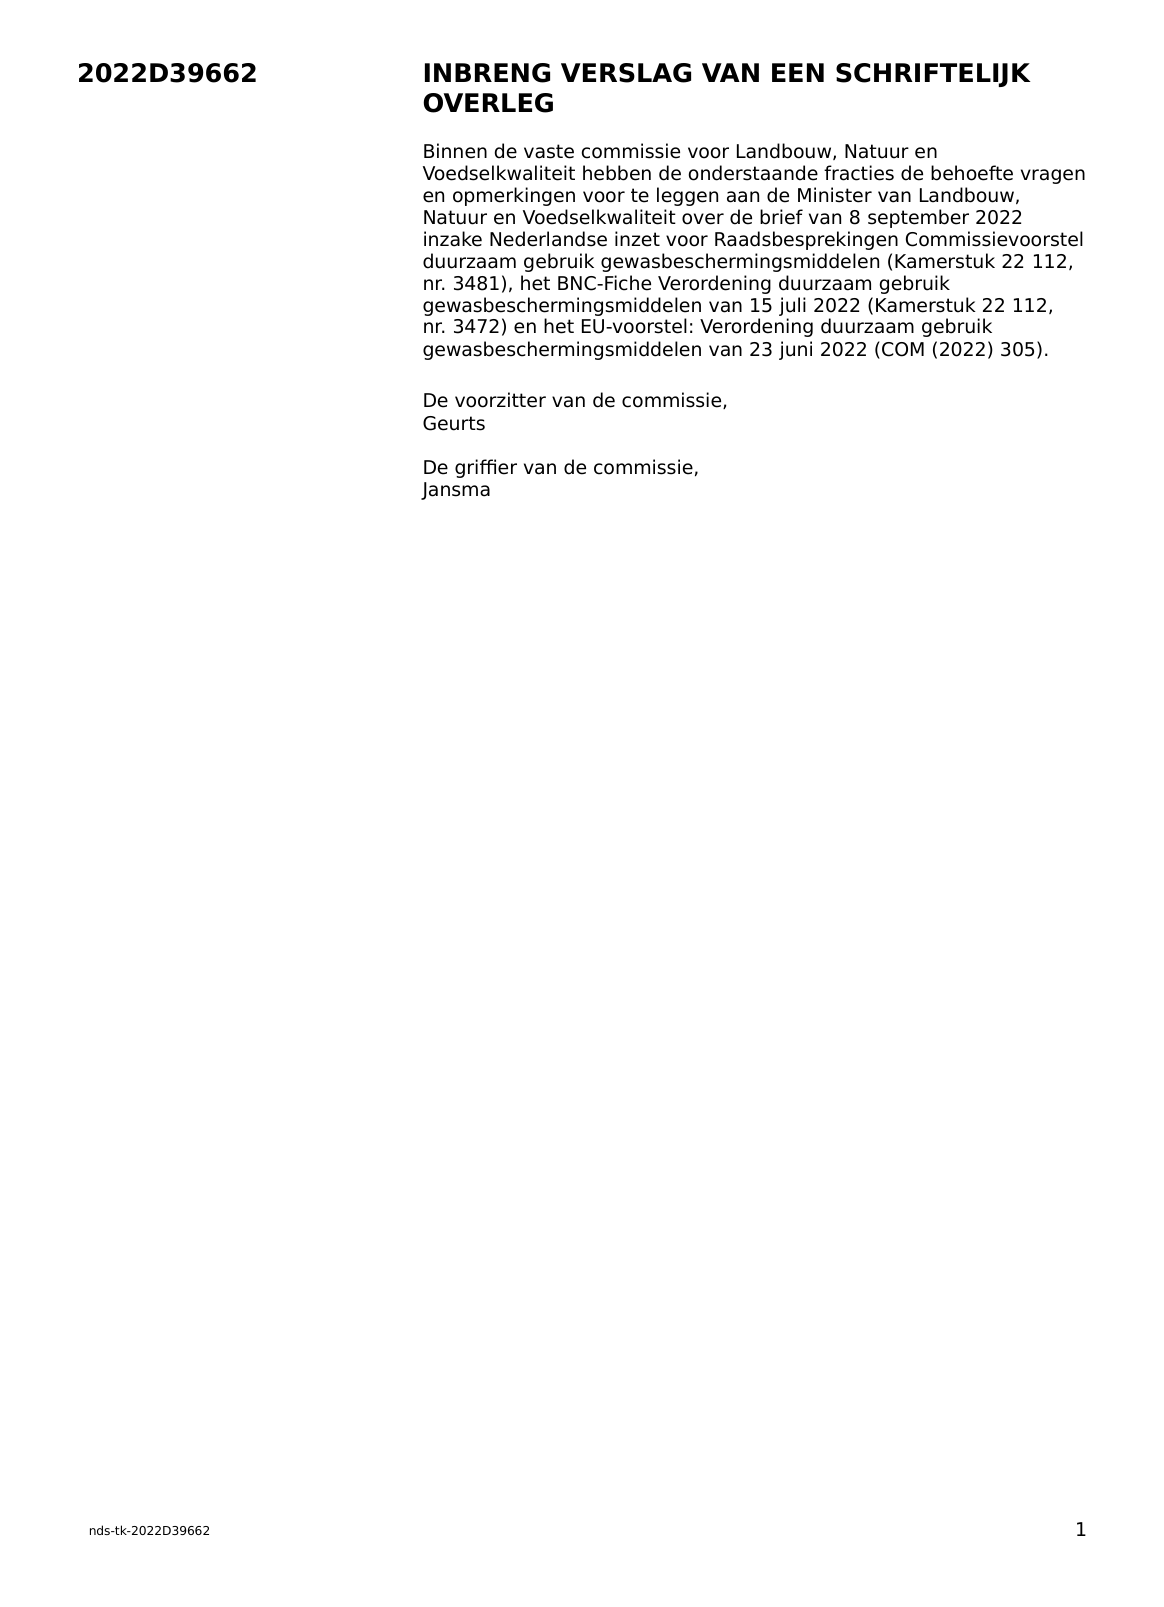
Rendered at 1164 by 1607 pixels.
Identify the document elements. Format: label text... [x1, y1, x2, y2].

text Binnen de vaste commissie voor Landbouw, Natuur en Voedselkwaliteit hebben de onderstaande fracties de behoefte vragen en opmerkingen voor te leggen aan de Minister van Landbouw, Natuur en Voedselkwaliteit over de brief van 8 september 2022 inzake Nederlandse inzet voor Raadsbesprekingen Commissievoorstel duurzaam gebruik gewasbeschermingsmiddelen (Kamerstuk 22 112, nr. 3481), het BNC-Fiche Verordening duurzaam gebruik gewasbeschermingsmiddelen van 15 juli 2022 (Kamerstuk 22 112, nr. 3472) en het EU-voorstel: Verordening duurzaam gebruik gewasbeschermingsmiddelen van 23 juni 2022 (COM (2022) 305). [422, 141, 1087, 360]
text nds-tk-2022D39662 [88, 1524, 323, 1538]
text De voorzitter van de commissie, Geurts [422, 390, 1087, 434]
text De griffier van de commissie, Jansma [422, 457, 1087, 501]
text 2022D39662 INBRENG VERSLAG VAN EEN SCHRIFTELIJK OVERLEG [77, 59, 1087, 118]
